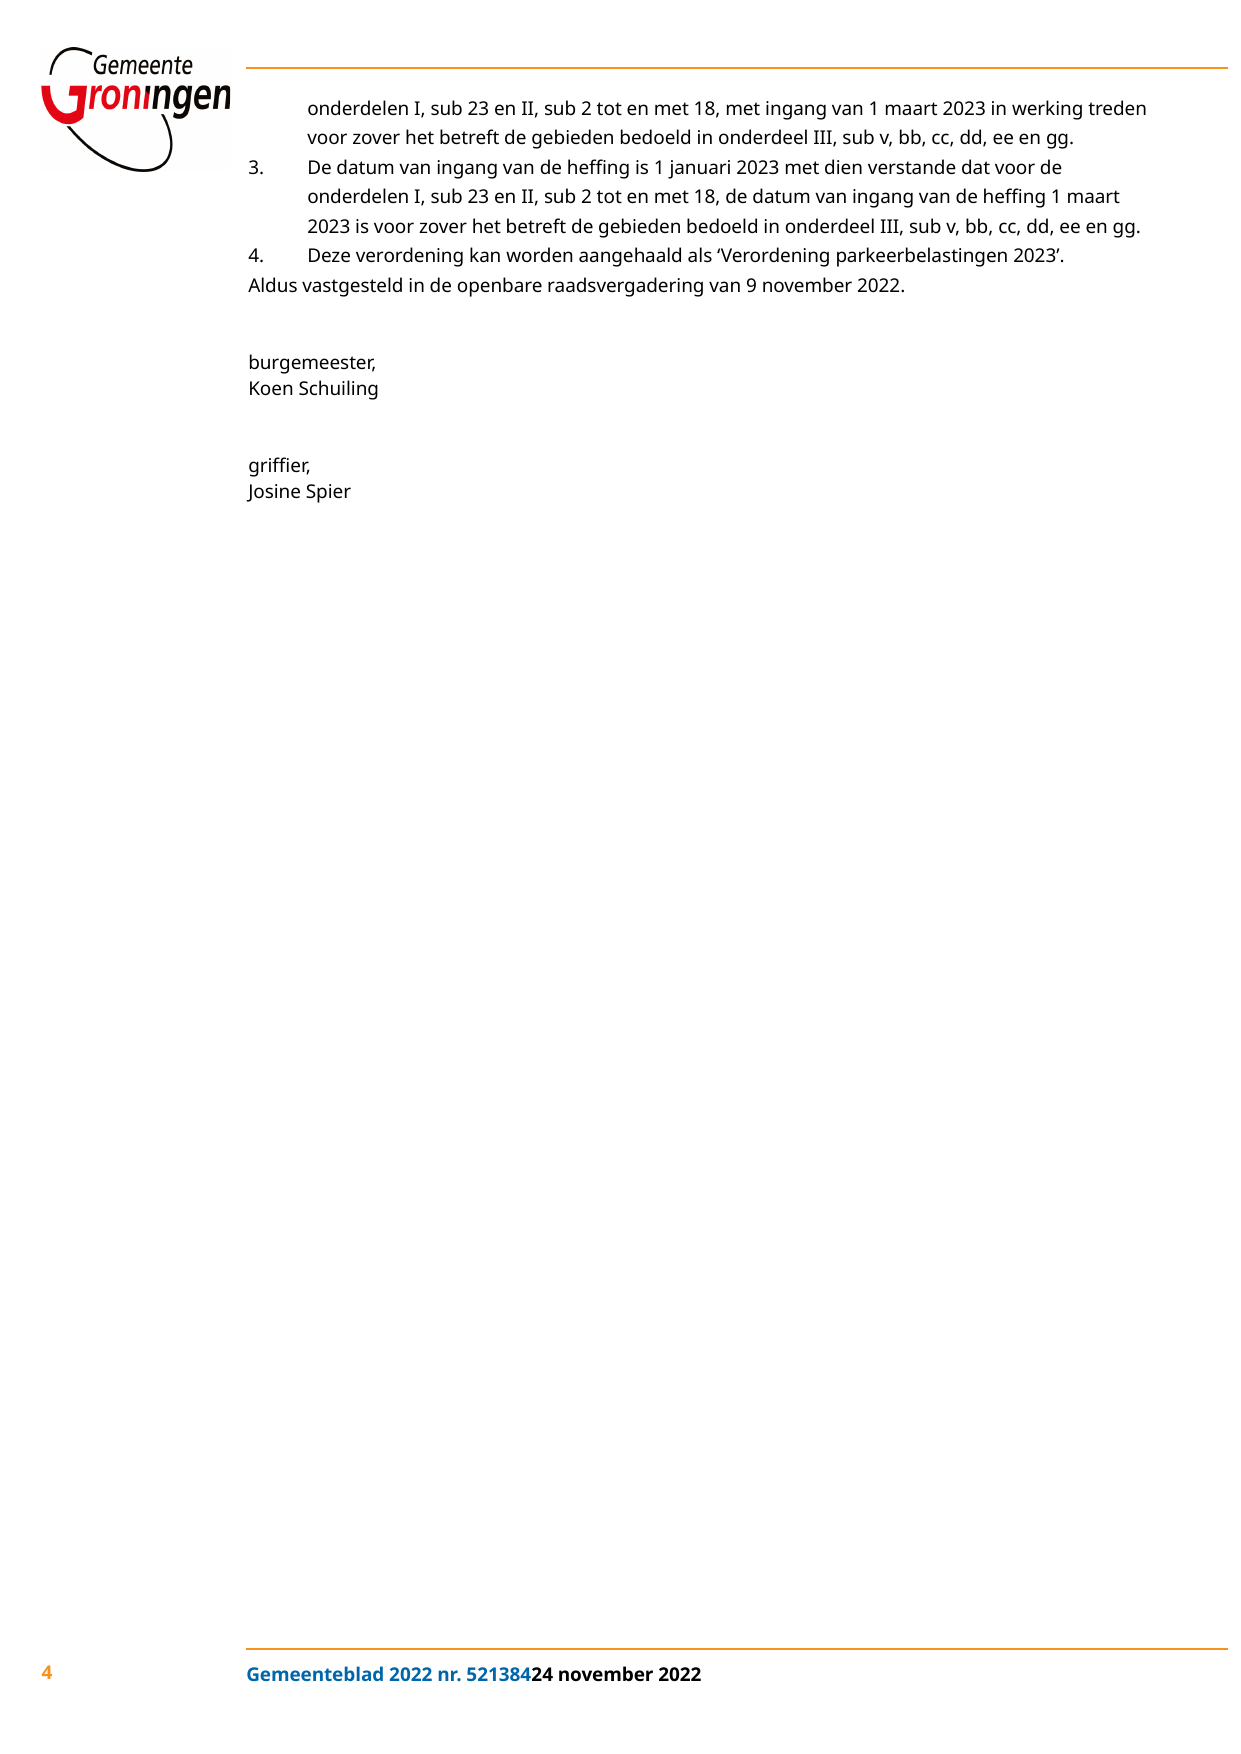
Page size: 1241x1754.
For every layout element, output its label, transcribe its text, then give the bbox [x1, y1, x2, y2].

text burgemeester, [248, 349, 1152, 375]
picture [41, 47, 231, 172]
list Deze verordening kan worden aangehaald als ‘Verordening parkeerbelastingen 2023’. [248, 243, 1152, 268]
list De datum van ingang van de heffing is 1 januari 2023 met dien verstande dat voor de onderdelen I, sub 23 en II, sub 2 tot en met 18, de datum van ingang van de heffing 1 maart 2023 is voor zover het betreft de gebieden bedoeld in onderdeel III, sub v, bb, cc, dd, ee en gg. [248, 154, 1152, 239]
text Aldus vastgesteld in de openbare raadsvergadering van 9 november 2022. [248, 272, 1152, 298]
text Josine Spier [248, 478, 1152, 504]
text Koen Schuiling [248, 375, 1152, 401]
text griffier, [248, 452, 1152, 478]
list onderdelen I, sub 23 en II, sub 2 tot en met 18, met ingang van 1 maart 2023 in werking treden voor zover het betreft de gebieden bedoeld in onderdeel III, sub v, bb, cc, dd, ee en gg. [248, 95, 1152, 150]
